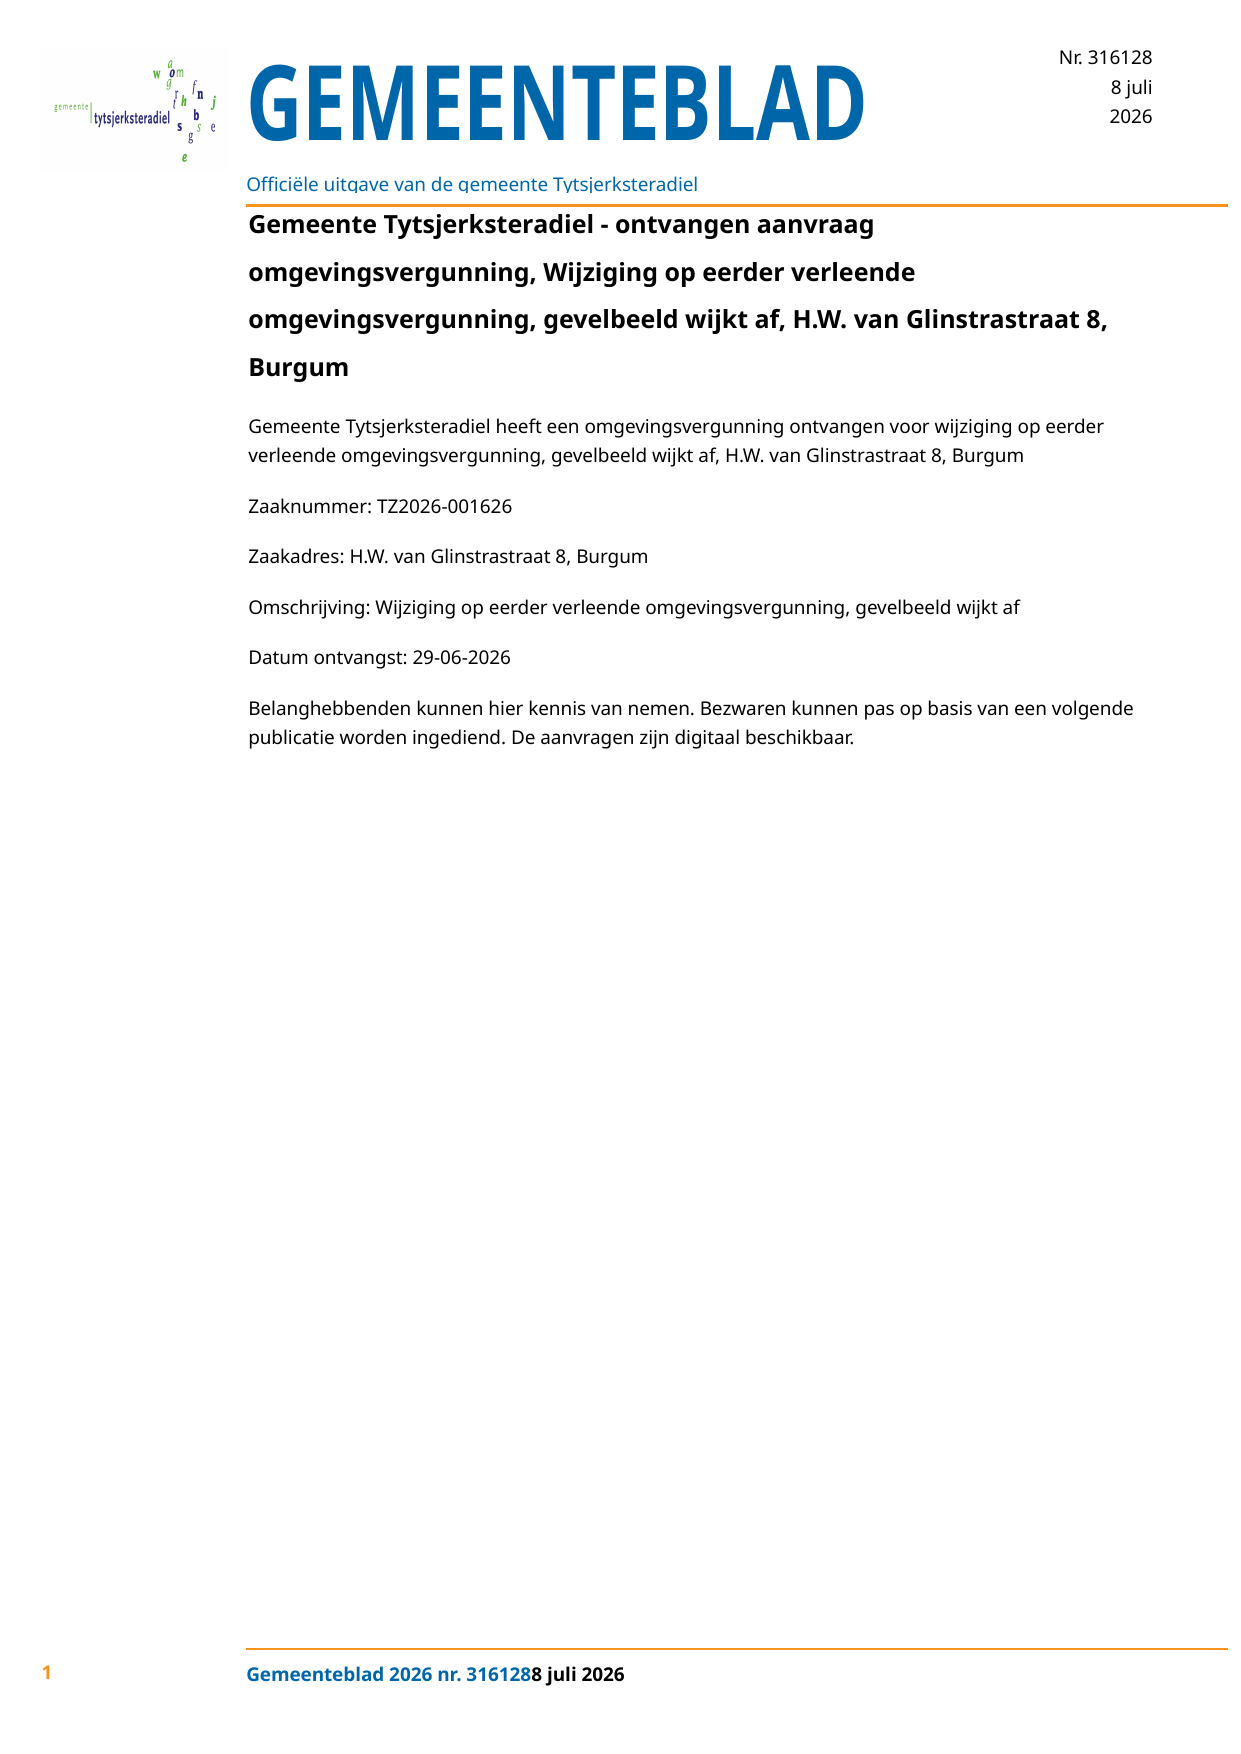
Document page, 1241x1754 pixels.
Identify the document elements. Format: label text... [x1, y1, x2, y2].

text Omschrijving: Wijziging op eerder verleende omgevingsvergunning, gevelbeeld wijkt af [248, 594, 1152, 620]
text Belanghebbenden kunnen hier kennis van nemen. Bezwaren kunnen pas op basis van een volgende publicatie worden ingediend. De aanvragen zijn digitaal beschikbaar. [248, 695, 1152, 750]
text Zaaknummer: TZ2026-001626 [248, 493, 1152, 519]
text Datum ontvangst: 29-06-2026 [248, 644, 1152, 670]
text Gemeente Tytsjerksteradiel heeft een omgevingsvergunning ontvangen voor wijziging op eerder verleende omgevingsvergunning, gevelbeeld wijkt af, H.W. van Glinstrastraat 8, Burgum [248, 413, 1152, 468]
picture [41, 47, 231, 172]
text Gemeente Tytsjerksteradiel - ontvangen aanvraag omgevingsvergunning, Wijziging op eerder verleende omgevingsvergunning, gevelbeeld wijkt af, H.W. van Glinstrastraat 8, Burgum [248, 207, 1152, 384]
text Zaakadres: H.W. van Glinstrastraat 8, Burgum [248, 543, 1152, 569]
